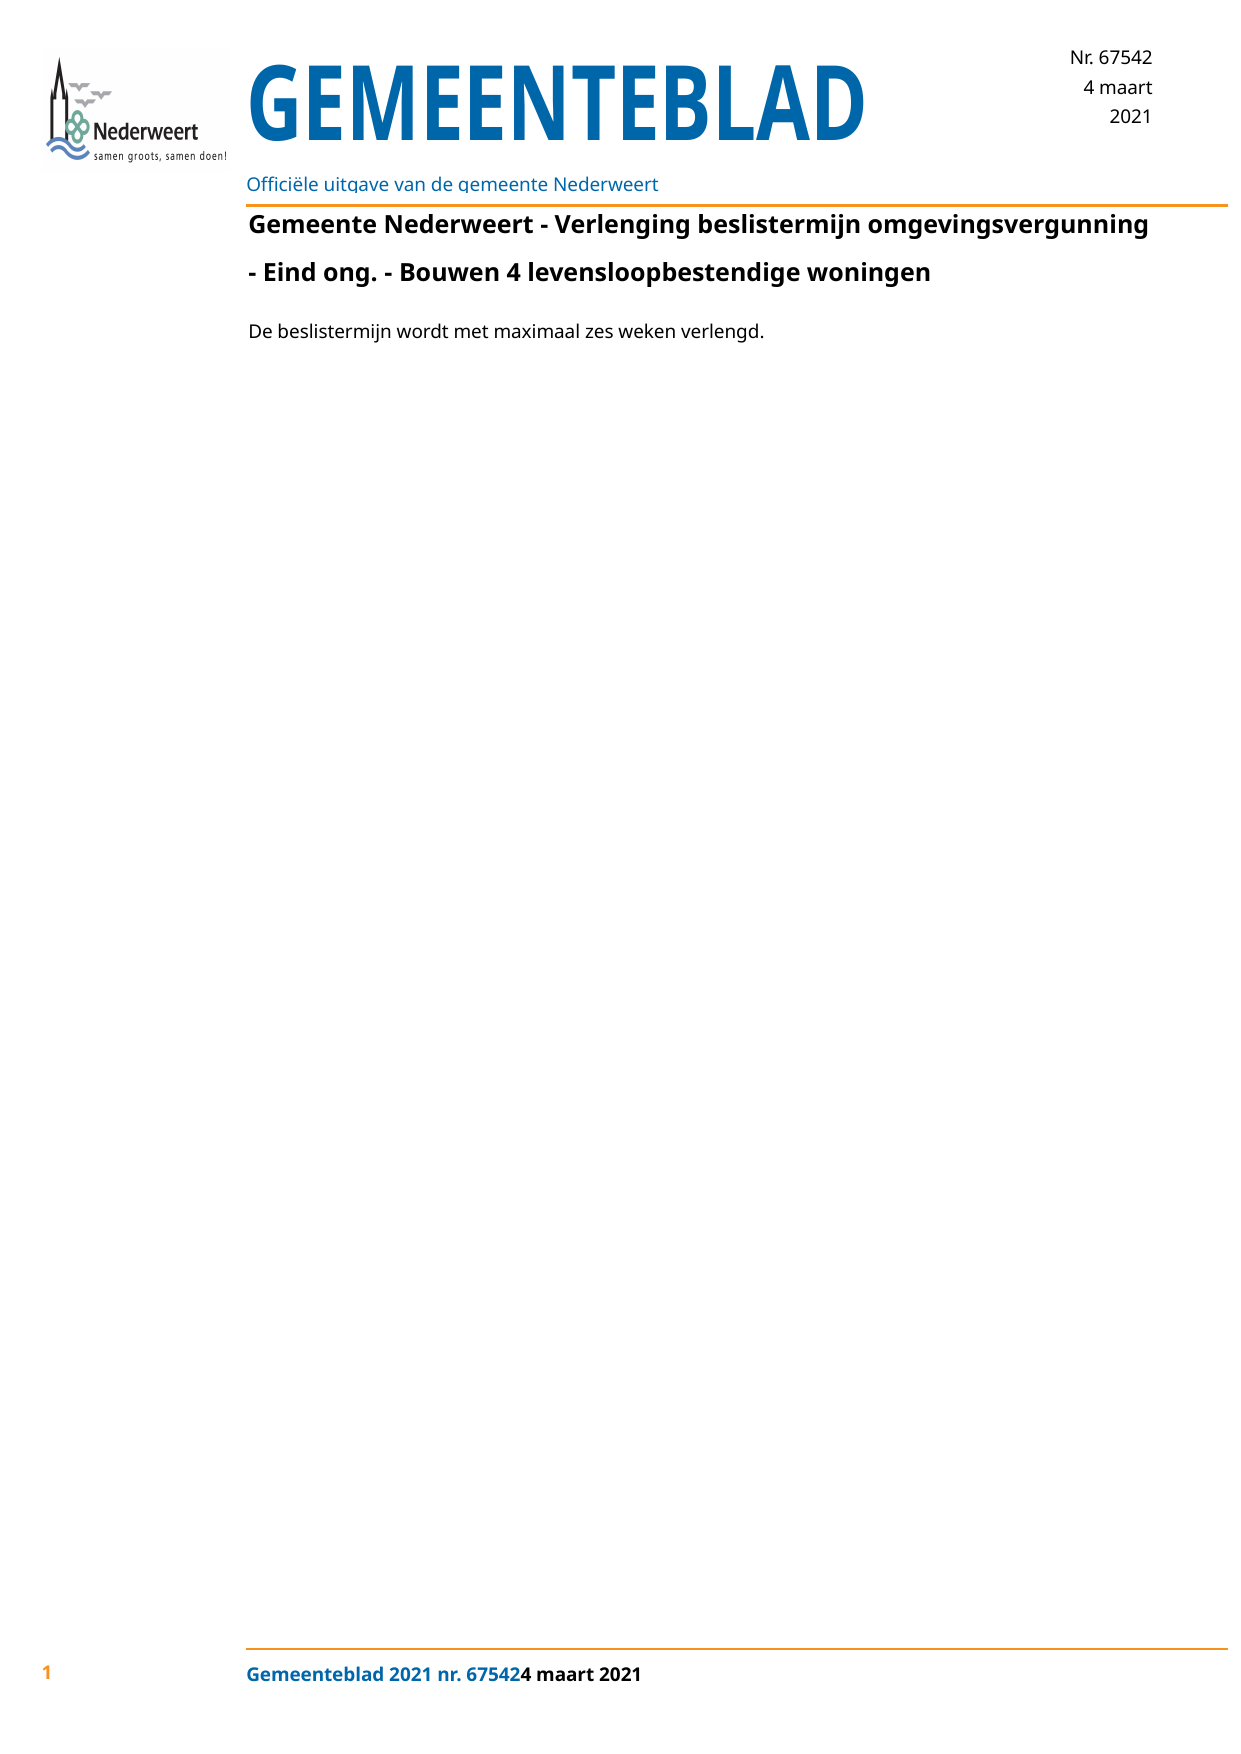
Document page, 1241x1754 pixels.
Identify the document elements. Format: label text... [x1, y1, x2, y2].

picture [41, 47, 231, 172]
text Gemeente Nederweert - Verlenging beslistermijn omgevingsvergunning - Eind ong. - Bouwen 4 levensloopbestendige woningen [248, 207, 1152, 288]
text De beslistermijn wordt met maximaal zes weken verlengd. [248, 318, 1152, 344]
